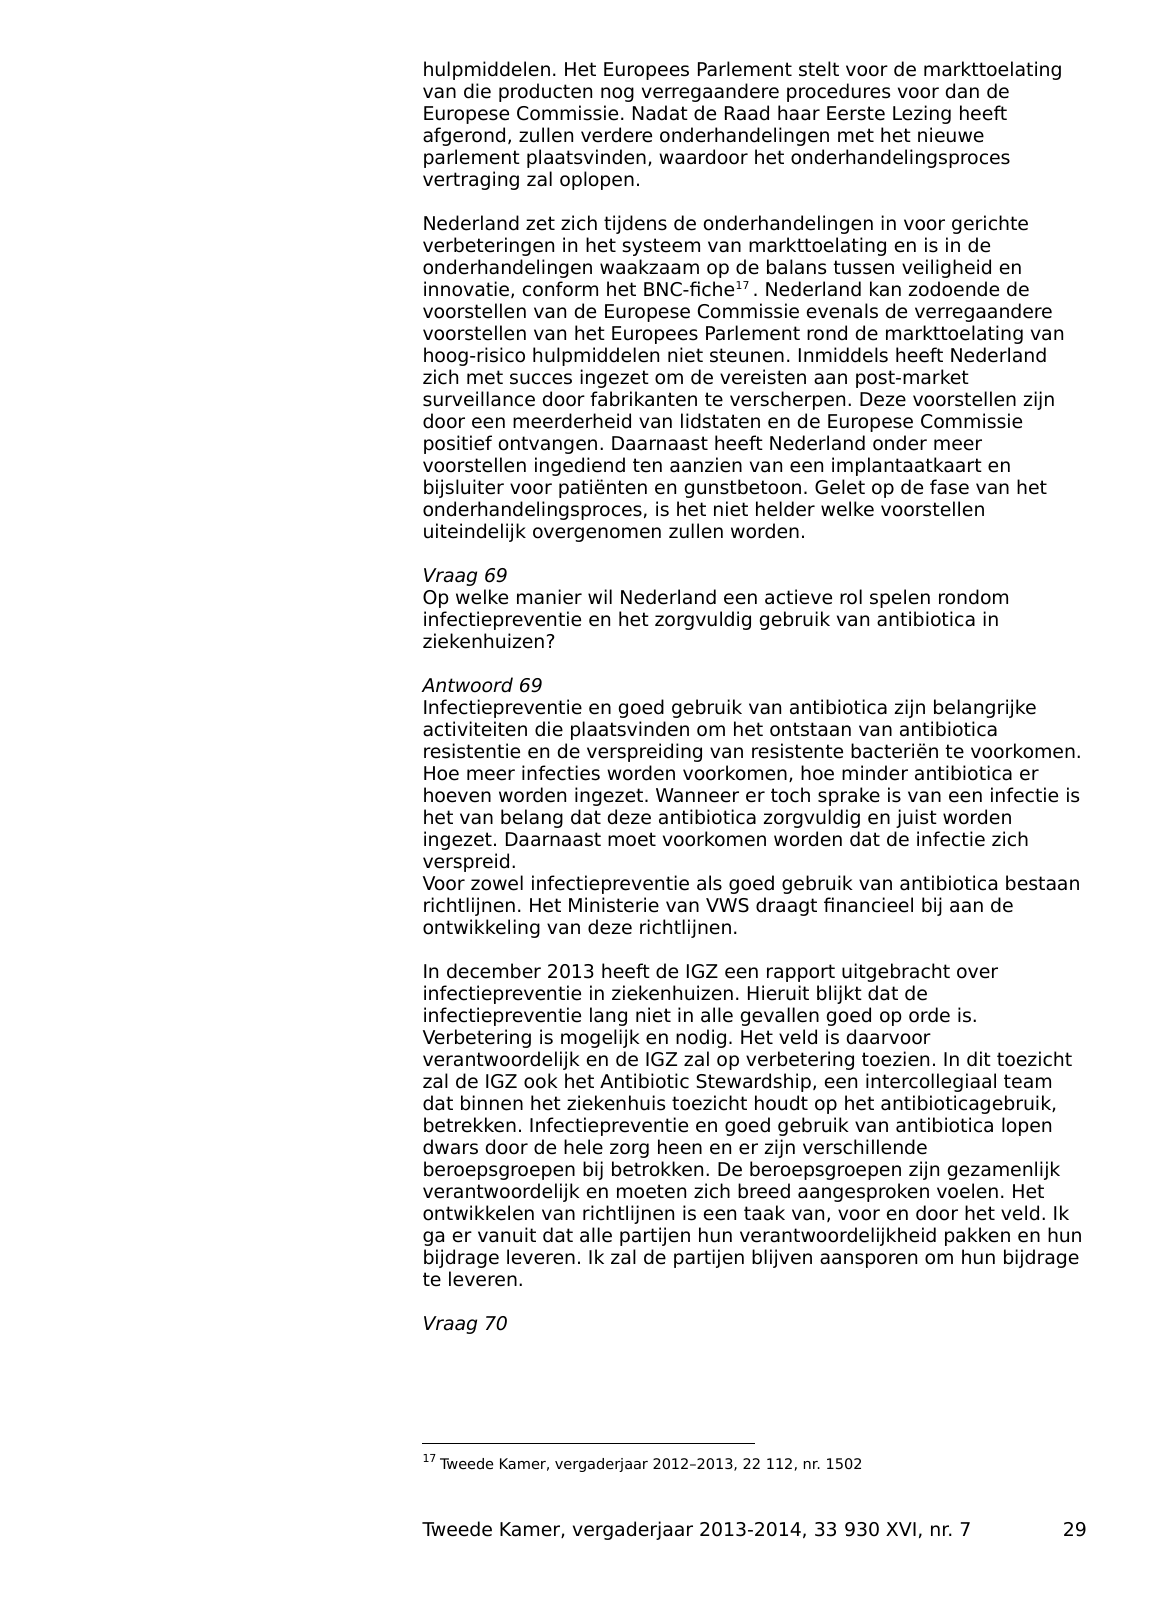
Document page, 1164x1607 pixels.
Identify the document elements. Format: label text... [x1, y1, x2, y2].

text Vraag 70 [422, 1313, 1087, 1335]
text Nederland zet zich tijdens de onderhandelingen in voor gerichte verbeteringen in het systeem van markttoelating en is in de onderhandelingen waakzaam op de balans tussen veiligheid en innovatie, conform het BNC-fiche. Nederland kan zodoende de voorstellen van de Europese Commissie evenals de verregaandere voorstellen van het Europees Parlement rond de markttoelating van hoog-risico hulpmiddelen niet steunen. Inmiddels heeft Nederland zich met succes ingezet om de vereisten aan post-market surveillance door fabrikanten te verscherpen. Deze voorstellen zijn door een meerderheid van lidstaten en de Europese Commissie positief ontvangen. Daarnaast heeft Nederland onder meer voorstellen ingediend ten aanzien van een implantaatkaart en bijsluiter voor patiënten en gunstbetoon. Gelet op de fase van het onderhandelingsproces, is het niet helder welke voorstellen uiteindelijk overgenomen zullen worden. [422, 213, 1087, 543]
text Voor zowel infectiepreventie als goed gebruik van antibiotica bestaan richtlijnen. Het Ministerie van VWS draagt financieel bij aan de ontwikkeling van deze richtlijnen. [422, 873, 1087, 939]
text Vraag 69 [422, 565, 1087, 587]
text Op welke manier wil Nederland een actieve rol spelen rondom infectiepreventie en het zorgvuldig gebruik van antibiotica in ziekenhuizen? [422, 587, 1087, 653]
text Antwoord 69 [422, 675, 1087, 697]
text In december 2013 heeft de IGZ een rapport uitgebracht over infectiepreventie in ziekenhuizen. Hieruit blijkt dat de infectiepreventie lang niet in alle gevallen goed op orde is. Verbetering is mogelijk en nodig. Het veld is daarvoor verantwoordelijk en de IGZ zal op verbetering toezien. In dit toezicht zal de IGZ ook het Antibiotic Stewardship, een intercollegiaal team dat binnen het ziekenhuis toezicht houdt op het antibioticagebruik, betrekken. Infectiepreventie en goed gebruik van antibiotica lopen dwars door de hele zorg heen en er zijn verschillende beroepsgroepen bij betrokken. De beroepsgroepen zijn gezamenlijk verantwoordelijk en moeten zich breed aangesproken voelen. Het ontwikkelen van richtlijnen is een taak van, voor en door het veld. Ik ga er vanuit dat alle partijen hun verantwoordelijkheid pakken en hun bijdrage leveren. Ik zal de partijen blijven aansporen om hun bijdrage te leveren. [422, 961, 1087, 1291]
text Tweede Kamer, vergaderjaar 2012–2013, 22 112, nr. 1502 [422, 1452, 1087, 1474]
text Infectiepreventie en goed gebruik van antibiotica zijn belangrijke activiteiten die plaatsvinden om het ontstaan van antibiotica resistentie en de verspreiding van resistente bacteriën te voorkomen. Hoe meer infecties worden voorkomen, hoe minder antibiotica er hoeven worden ingezet. Wanneer er toch sprake is van een infectie is het van belang dat deze antibiotica zorgvuldig en juist worden ingezet. Daarnaast moet voorkomen worden dat de infectie zich verspreid. [422, 697, 1087, 873]
text hulpmiddelen. Het Europees Parlement stelt voor de markttoelating van die producten nog verregaandere procedures voor dan de Europese Commissie. Nadat de Raad haar Eerste Lezing heeft afgerond, zullen verdere onderhandelingen met het nieuwe parlement plaatsvinden, waardoor het onderhandelingsproces vertraging zal oplopen. [422, 59, 1087, 191]
